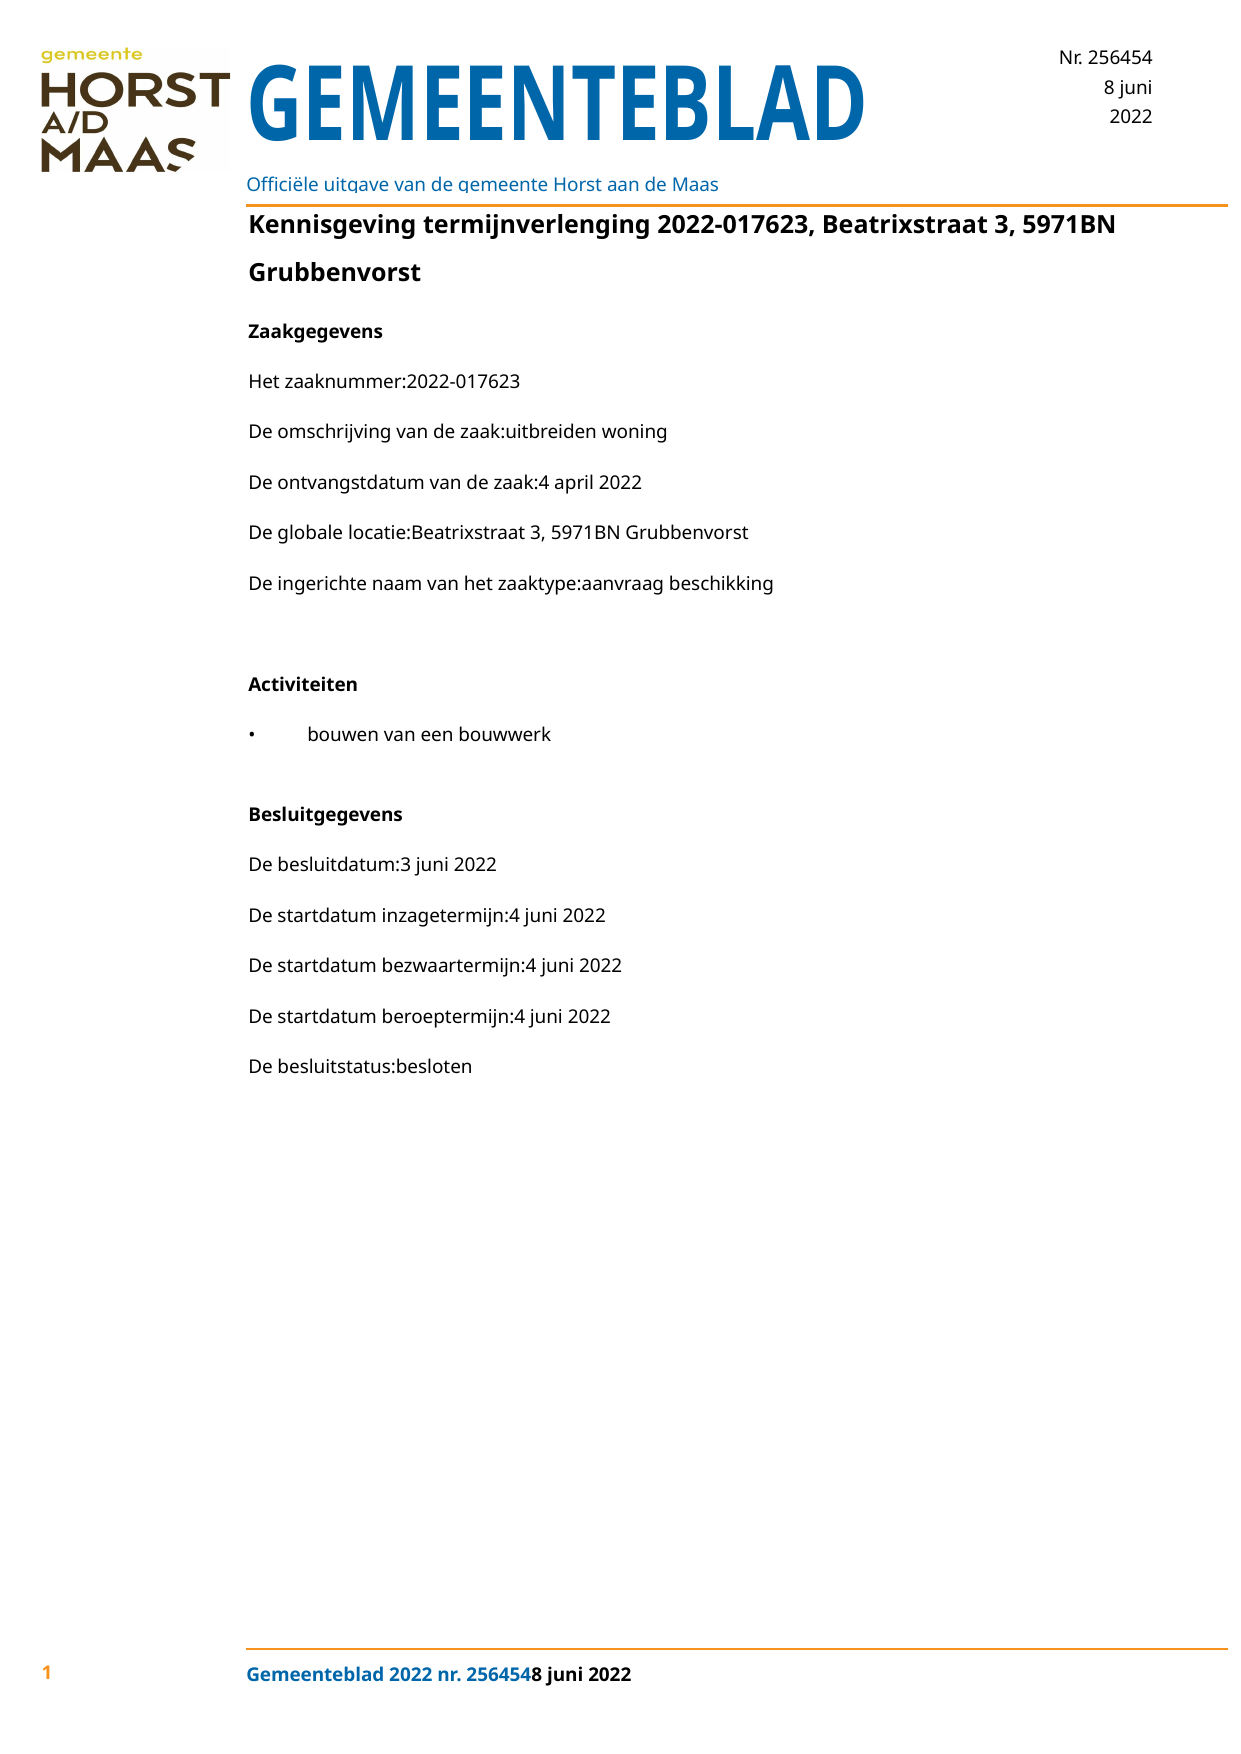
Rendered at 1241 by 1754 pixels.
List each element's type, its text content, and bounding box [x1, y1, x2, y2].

text De startdatum bezwaartermijn:4 juni 2022 [248, 952, 1152, 978]
text Besluitgegevens [248, 801, 1152, 827]
text De startdatum beroeptermijn:4 juni 2022 [248, 1003, 1152, 1029]
text Kennisgeving termijnverlenging 2022-017623, Beatrixstraat 3, 5971BN Grubbenvorst [248, 207, 1152, 288]
list bouwen van een bouwwerk [248, 721, 1152, 747]
text De ontvangstdatum van de zaak:4 april 2022 [248, 469, 1152, 495]
text De omschrijving van de zaak:uitbreiden woning [248, 419, 1152, 444]
text De besluitstatus:besloten [248, 1053, 1152, 1079]
text De besluitdatum:3 juni 2022 [248, 852, 1152, 877]
picture [41, 47, 231, 172]
text De ingerichte naam van het zaaktype:aanvraag beschikking [248, 570, 1152, 596]
text De startdatum inzagetermijn:4 juni 2022 [248, 902, 1152, 928]
text Zaakgegevens [248, 318, 1152, 344]
text Het zaaknummer:2022-017623 [248, 368, 1152, 394]
text De globale locatie:Beatrixstraat 3, 5971BN Grubbenvorst [248, 519, 1152, 545]
text Activiteiten [248, 671, 1152, 697]
